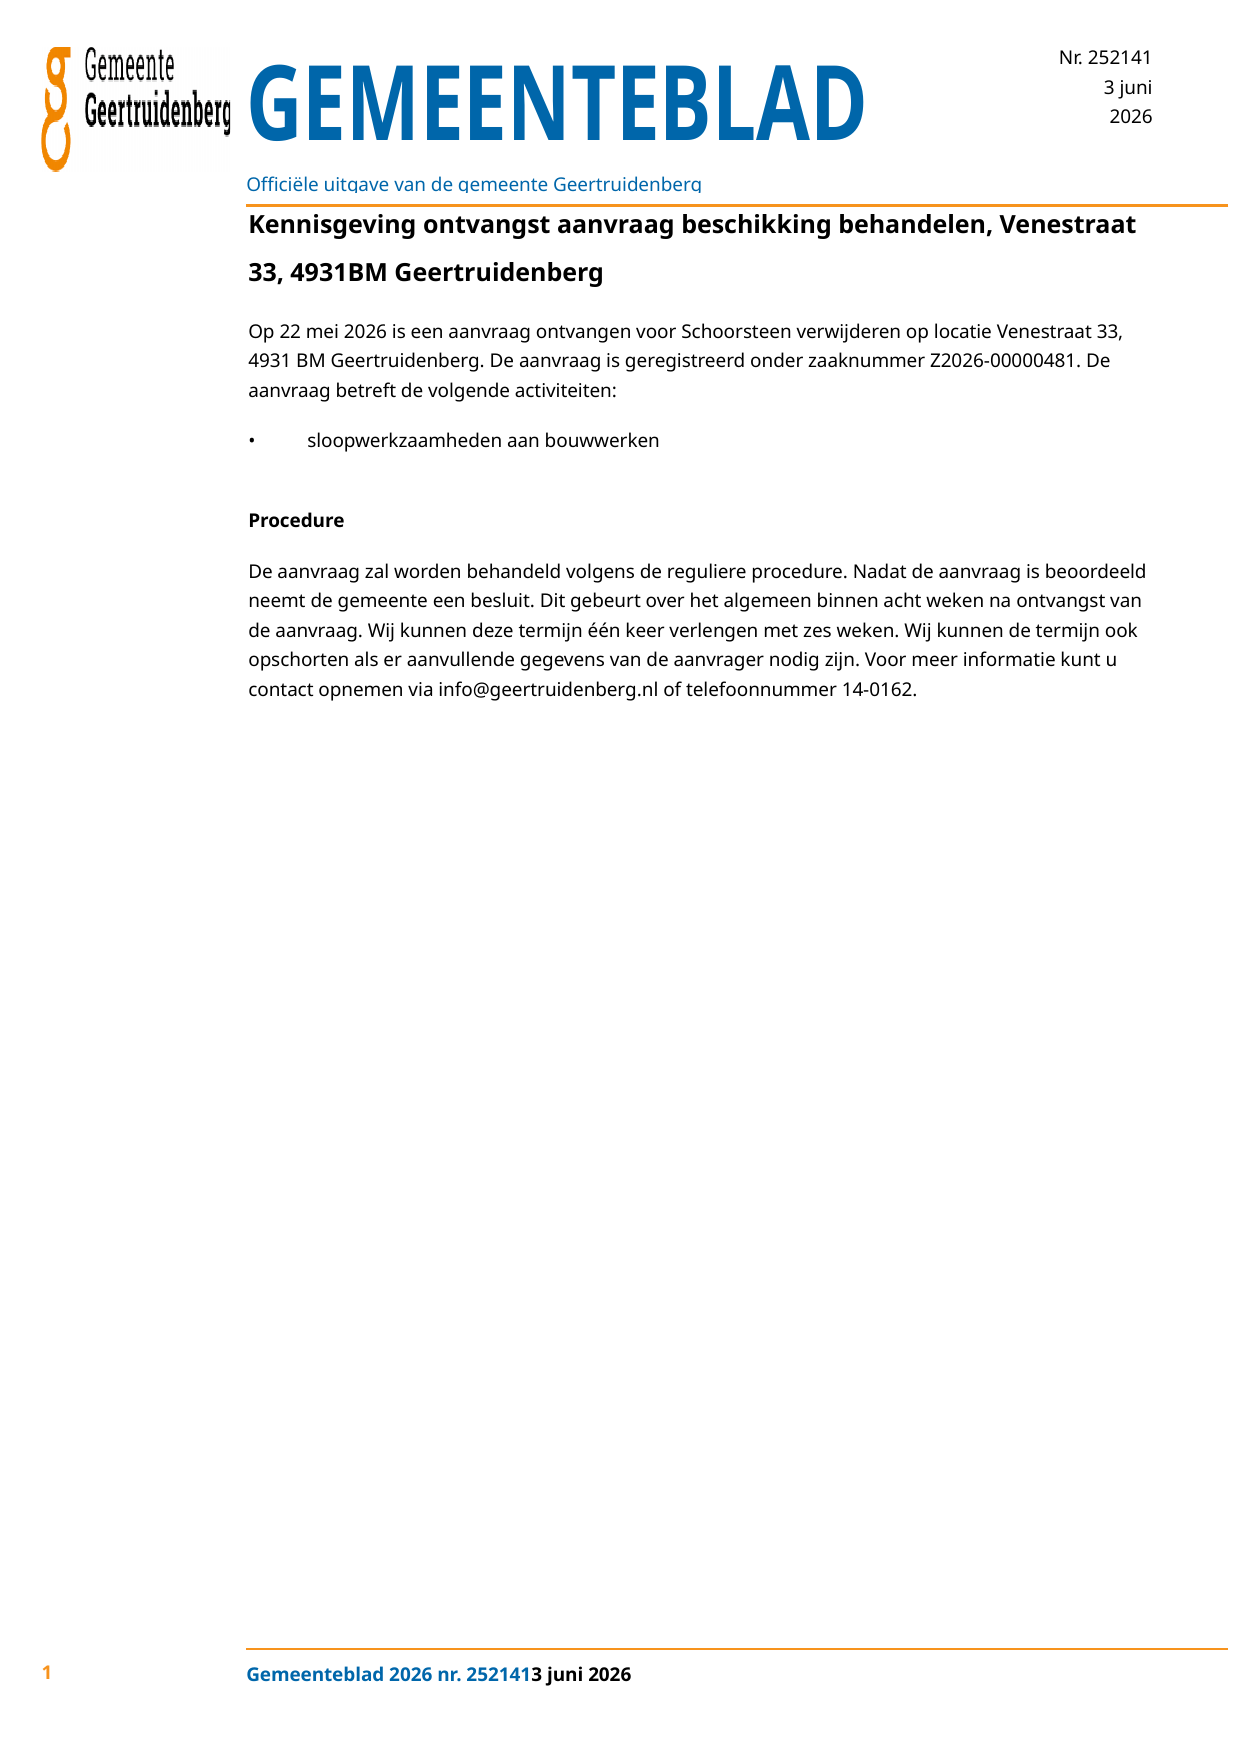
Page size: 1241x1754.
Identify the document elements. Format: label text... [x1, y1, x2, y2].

text Op 22 mei 2026 is een aanvraag ontvangen voor Schoorsteen verwijderen op locatie Venestraat 33, 4931 BM Geertruidenberg. De aanvraag is geregistreerd onder zaaknummer Z2026-00000481. De aanvraag betreft de volgende activiteiten: [248, 318, 1152, 403]
text Kennisgeving ontvangst aanvraag beschikking behandelen, Venestraat 33, 4931BM Geertruidenberg [248, 207, 1152, 288]
text Procedure [248, 507, 1152, 533]
list sloopwerkzaamheden aan bouwwerken [248, 427, 1152, 453]
text De aanvraag zal worden behandeld volgens de reguliere procedure. Nadat de aanvraag is beoordeeld neemt de gemeente een besluit. Dit gebeurt over het algemeen binnen acht weken na ontvangst van de aanvraag. Wij kunnen deze termijn één keer verlengen met zes weken. Wij kunnen de termijn ook opschorten als er aanvullende gegevens van de aanvrager nodig zijn. Voor meer informatie kunt u contact opnemen via info@geertruidenberg.nl of telefoonnummer 14-0162. [248, 558, 1152, 702]
picture [41, 47, 231, 172]
